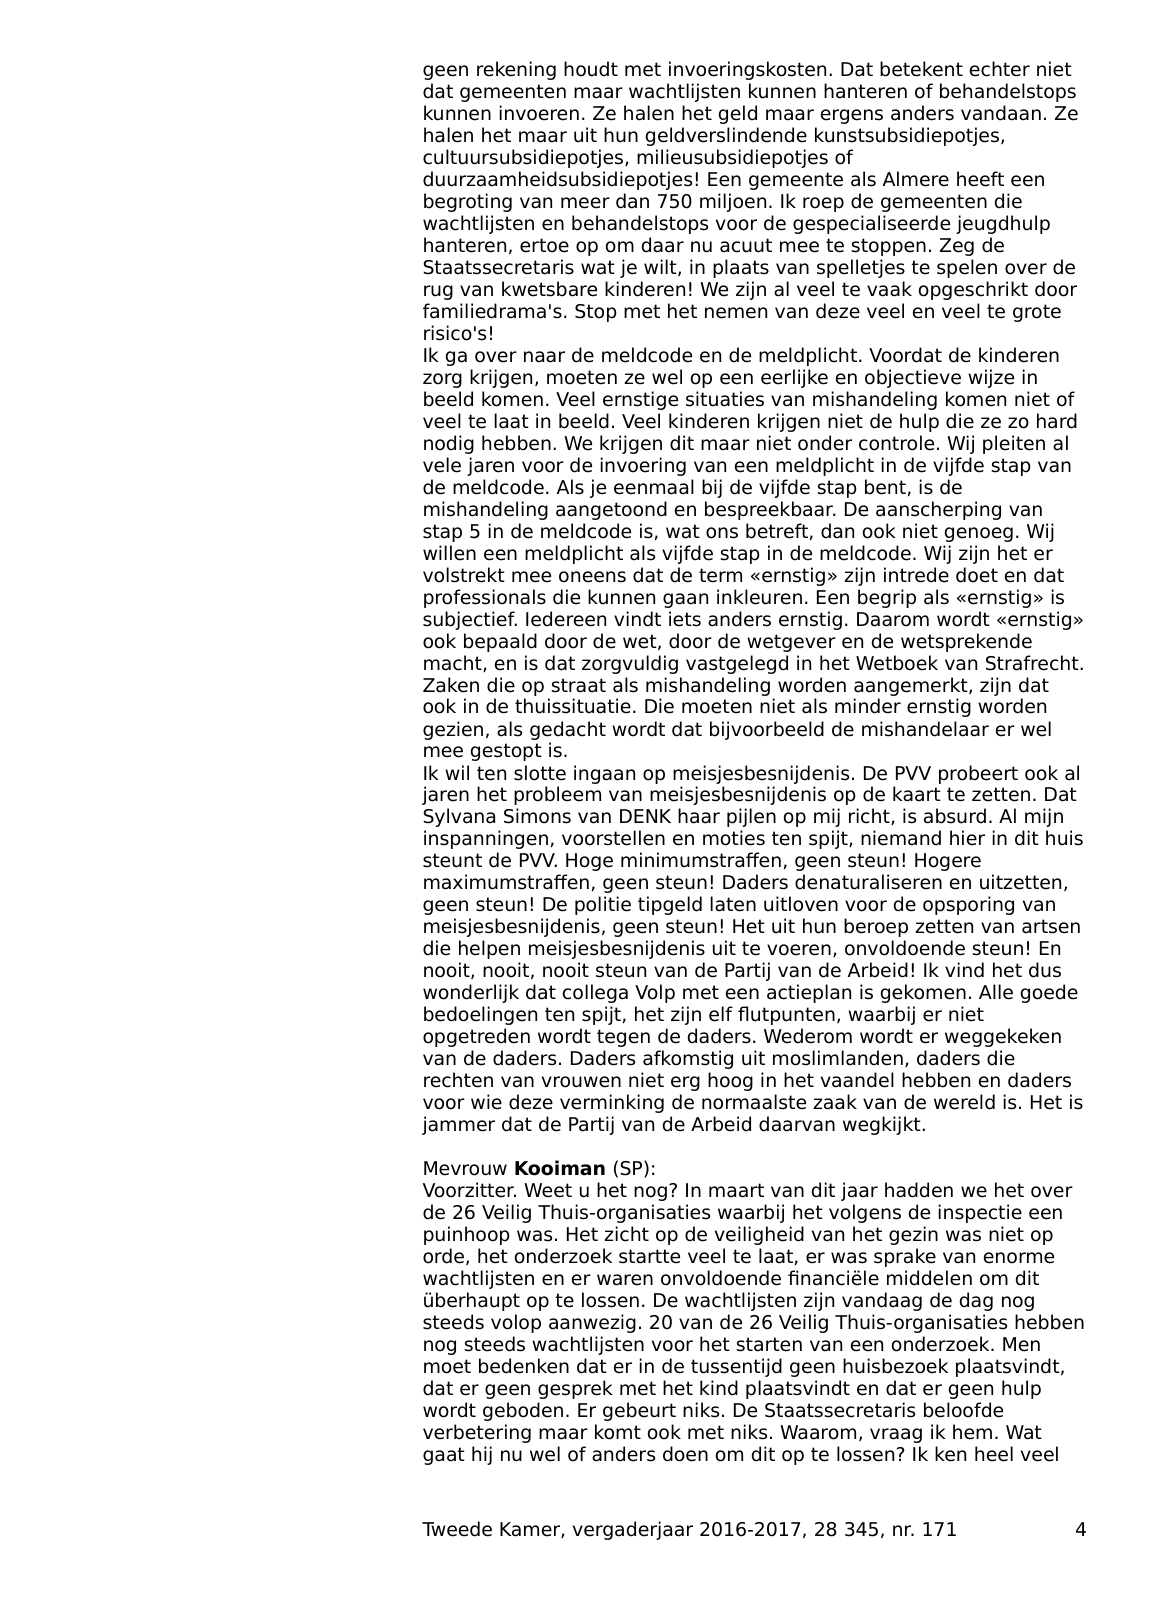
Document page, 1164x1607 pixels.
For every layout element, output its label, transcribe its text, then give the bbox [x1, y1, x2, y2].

text Ik wil ten slotte ingaan op meisjesbesnijdenis. De PVV probeert ook al jaren het probleem van meisjesbesnijdenis op de kaart te zetten. Dat Sylvana Simons van DENK haar pijlen op mij richt, is absurd. Al mijn inspanningen, voorstellen en moties ten spijt, niemand hier in dit huis steunt de PVV. Hoge minimumstraffen, geen steun! Hogere maximumstraffen, geen steun! Daders denaturaliseren en uitzetten, geen steun! De politie tipgeld laten uitloven voor de opsporing van meisjesbesnijdenis, geen steun! Het uit hun beroep zetten van artsen die helpen meisjesbesnijdenis uit te voeren, onvoldoende steun! En nooit, nooit, nooit steun van de Partij van de Arbeid! Ik vind het dus wonderlijk dat collega Volp met een actieplan is gekomen. Alle goede bedoelingen ten spijt, het zijn elf flutpunten, waarbij er niet opgetreden wordt tegen de daders. Wederom wordt er weggekeken van de daders. Daders afkomstig uit moslimlanden, daders die rechten van vrouwen niet erg hoog in het vaandel hebben en daders voor wie deze verminking de normaalste zaak van de wereld is. Het is jammer dat de Partij van de Arbeid daarvan wegkijkt. [422, 762, 1087, 1136]
text Ik ga over naar de meldcode en de meldplicht. Voordat de kinderen zorg krijgen, moeten ze wel op een eerlijke en objectieve wijze in beeld komen. Veel ernstige situaties van mishandeling komen niet of veel te laat in beeld. Veel kinderen krijgen niet de hulp die ze zo hard nodig hebben. We krijgen dit maar niet onder controle. Wij pleiten al vele jaren voor de invoering van een meldplicht in de vijfde stap van de meldcode. Als je eenmaal bij de vijfde stap bent, is de mishandeling aangetoond en bespreekbaar. De aanscherping van stap 5 in de meldcode is, wat ons betreft, dan ook niet genoeg. Wij willen een meldplicht als vijfde stap in de meldcode. Wij zijn het er volstrekt mee oneens dat de term «ernstig» zijn intrede doet en dat professionals die kunnen gaan inkleuren. Een begrip als «ernstig» is subjectief. Iedereen vindt iets anders ernstig. Daarom wordt «ernstig» ook bepaald door de wet, door de wetgever en de wetsprekende macht, en is dat zorgvuldig vastgelegd in het Wetboek van Strafrecht. Zaken die op straat als mishandeling worden aangemerkt, zijn dat ook in de thuissituatie. Die moeten niet als minder ernstig worden gezien, als gedacht wordt dat bijvoorbeeld de mishandelaar er wel mee gestopt is. [422, 345, 1087, 762]
text Voorzitter. Weet u het nog? In maart van dit jaar hadden we het over de 26 Veilig Thuis-organisaties waarbij het volgens de inspectie een puinhoop was. Het zicht op de veiligheid van het gezin was niet op orde, het onderzoek startte veel te laat, er was sprake van enorme wachtlijsten en er waren onvoldoende financiële middelen om dit überhaupt op te lossen. De wachtlijsten zijn vandaag de dag nog steeds volop aanwezig. 20 van de 26 Veilig Thuis-organisaties hebben nog steeds wachtlijsten voor het starten van een onderzoek. Men moet bedenken dat er in de tussentijd geen huisbezoek plaatsvindt, dat er geen gesprek met het kind plaatsvindt en dat er geen hulp wordt geboden. Er gebeurt niks. De Staatssecretaris beloofde verbetering maar komt ook met niks. Waarom, vraag ik hem. Wat gaat hij nu wel of anders doen om dit op te lossen? Ik ken heel veel [422, 1180, 1087, 1466]
text geen rekening houdt met invoeringskosten. Dat betekent echter niet dat gemeenten maar wachtlijsten kunnen hanteren of behandelstops kunnen invoeren. Ze halen het geld maar ergens anders vandaan. Ze halen het maar uit hun geldverslindende kunstsubsidiepotjes, cultuursubsidiepotjes, milieusubsidiepotjes of duurzaamheidsubsidiepotjes! Een gemeente als Almere heeft een begroting van meer dan 750 miljoen. Ik roep de gemeenten die wachtlijsten en behandelstops voor de gespecialiseerde jeugdhulp hanteren, ertoe op om daar nu acuut mee te stoppen. Zeg de Staatssecretaris wat je wilt, in plaats van spelletjes te spelen over de rug van kwetsbare kinderen! We zijn al veel te vaak opgeschrikt door familiedrama's. Stop met het nemen van deze veel en veel te grote risico's! [422, 59, 1087, 345]
text Mevrouw Kooiman (SP): [422, 1158, 1087, 1180]
